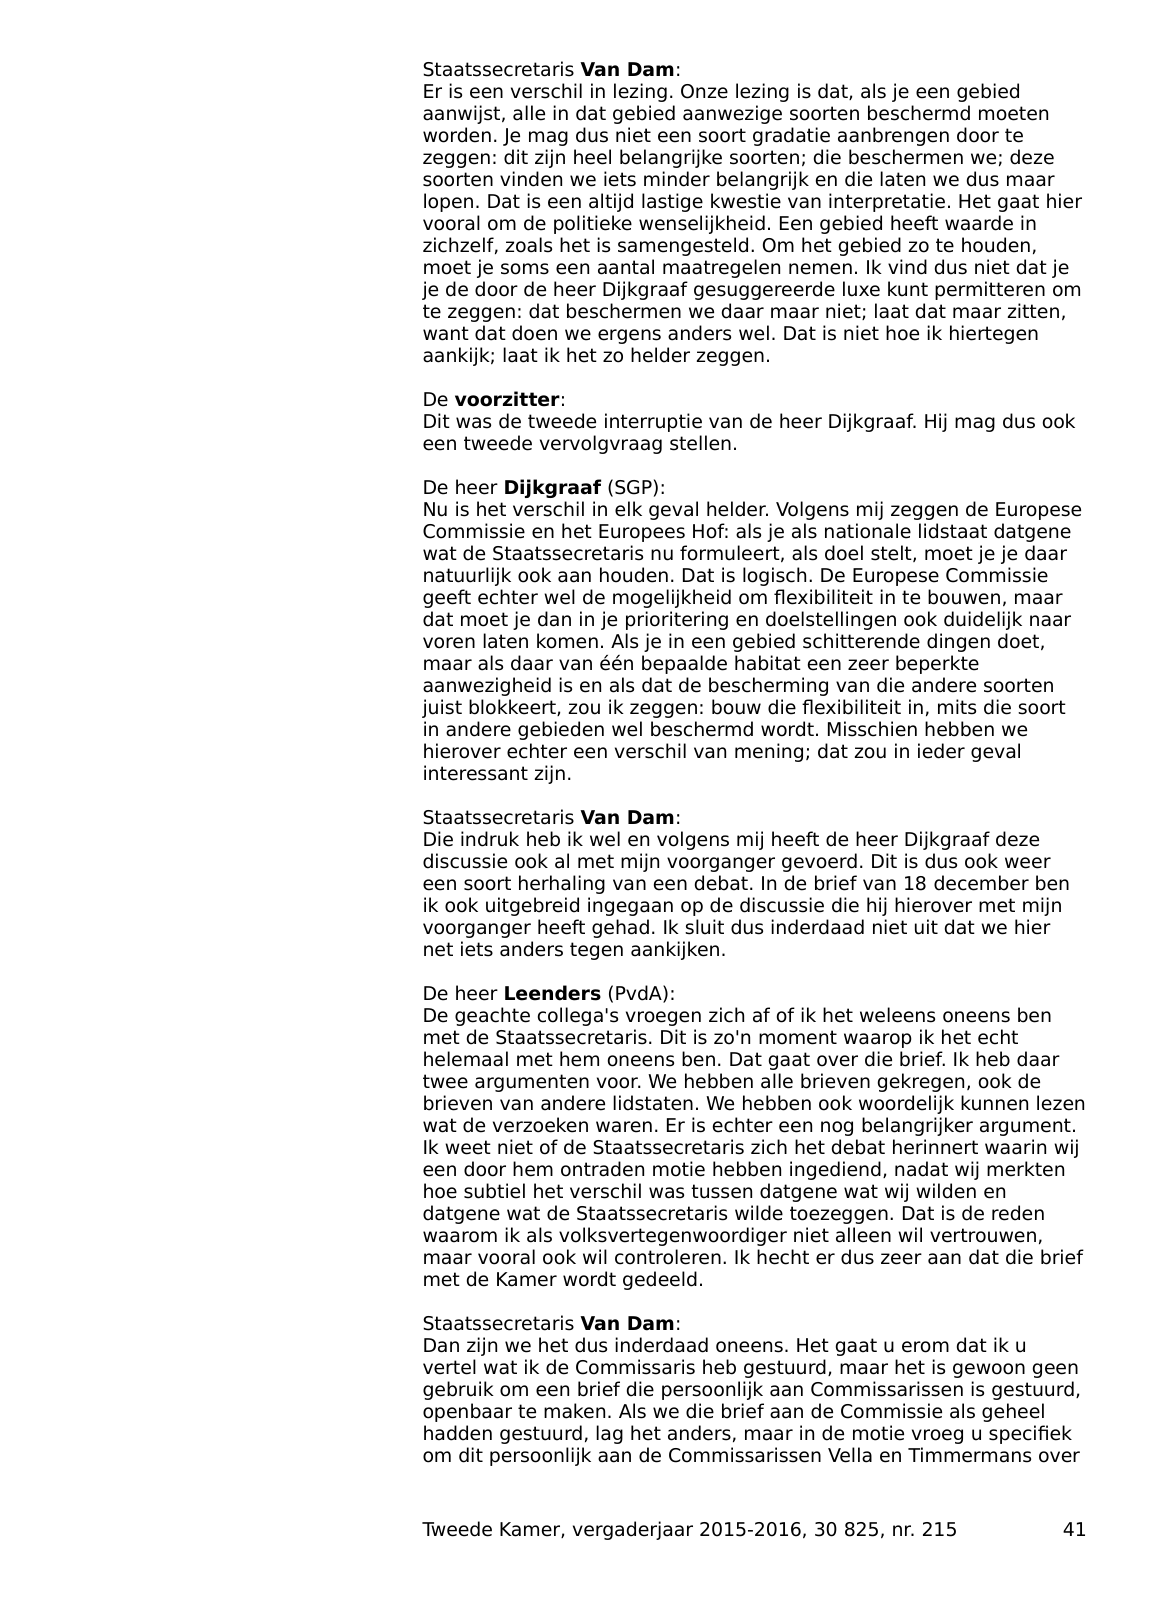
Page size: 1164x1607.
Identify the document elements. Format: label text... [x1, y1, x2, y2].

text Dit was de tweede interruptie van de heer Dijkgraaf. Hij mag dus ook een tweede vervolgvraag stellen. [422, 411, 1087, 455]
text De heer Dijkgraaf (SGP): [422, 477, 1087, 499]
text De heer Leenders (PvdA): [422, 983, 1087, 1005]
text Staatssecretaris Van Dam: [422, 807, 1087, 829]
text Nu is het verschil in elk geval helder. Volgens mij zeggen de Europese Commissie en het Europees Hof: als je als nationale lidstaat datgene wat de Staatssecretaris nu formuleert, als doel stelt, moet je je daar natuurlijk ook aan houden. Dat is logisch. De Europese Commissie geeft echter wel de mogelijkheid om flexibiliteit in te bouwen, maar dat moet je dan in je prioritering en doelstellingen ook duidelijk naar voren laten komen. Als je in een gebied schitterende dingen doet, maar als daar van één bepaalde habitat een zeer beperkte aanwezigheid is en als dat de bescherming van die andere soorten juist blokkeert, zou ik zeggen: bouw die flexibiliteit in, mits die soort in andere gebieden wel beschermd wordt. Misschien hebben we hierover echter een verschil van mening; dat zou in ieder geval interessant zijn. [422, 499, 1087, 785]
text Staatssecretaris Van Dam: [422, 59, 1087, 81]
text Er is een verschil in lezing. Onze lezing is dat, als je een gebied aanwijst, alle in dat gebied aanwezige soorten beschermd moeten worden. Je mag dus niet een soort gradatie aanbrengen door te zeggen: dit zijn heel belangrijke soorten; die beschermen we; deze soorten vinden we iets minder belangrijk en die laten we dus maar lopen. Dat is een altijd lastige kwestie van interpretatie. Het gaat hier vooral om de politieke wenselijkheid. Een gebied heeft waarde in zichzelf, zoals het is samengesteld. Om het gebied zo te houden, moet je soms een aantal maatregelen nemen. Ik vind dus niet dat je je de door de heer Dijkgraaf gesuggereerde luxe kunt permitteren om te zeggen: dat beschermen we daar maar niet; laat dat maar zitten, want dat doen we ergens anders wel. Dat is niet hoe ik hiertegen aankijk; laat ik het zo helder zeggen. [422, 81, 1087, 367]
text Staatssecretaris Van Dam: [422, 1313, 1087, 1335]
text De geachte collega's vroegen zich af of ik het weleens oneens ben met de Staatssecretaris. Dit is zo'n moment waarop ik het echt helemaal met hem oneens ben. Dat gaat over die brief. Ik heb daar twee argumenten voor. We hebben alle brieven gekregen, ook de brieven van andere lidstaten. We hebben ook woordelijk kunnen lezen wat de verzoeken waren. Er is echter een nog belangrijker argument. Ik weet niet of de Staatssecretaris zich het debat herinnert waarin wij een door hem ontraden motie hebben ingediend, nadat wij merkten hoe subtiel het verschil was tussen datgene wat wij wilden en datgene wat de Staatssecretaris wilde toezeggen. Dat is de reden waarom ik als volksvertegenwoordiger niet alleen wil vertrouwen, maar vooral ook wil controleren. Ik hecht er dus zeer aan dat die brief met de Kamer wordt gedeeld. [422, 1005, 1087, 1291]
text Die indruk heb ik wel en volgens mij heeft de heer Dijkgraaf deze discussie ook al met mijn voorganger gevoerd. Dit is dus ook weer een soort herhaling van een debat. In de brief van 18 december ben ik ook uitgebreid ingegaan op de discussie die hij hierover met mijn voorganger heeft gehad. Ik sluit dus inderdaad niet uit dat we hier net iets anders tegen aankijken. [422, 829, 1087, 961]
text De voorzitter: [422, 389, 1087, 411]
text Dan zijn we het dus inderdaad oneens. Het gaat u erom dat ik u vertel wat ik de Commissaris heb gestuurd, maar het is gewoon geen gebruik om een brief die persoonlijk aan Commissarissen is gestuurd, openbaar te maken. Als we die brief aan de Commissie als geheel hadden gestuurd, lag het anders, maar in de motie vroeg u specifiek om dit persoonlijk aan de Commissarissen Vella en Timmermans over [422, 1335, 1087, 1467]
